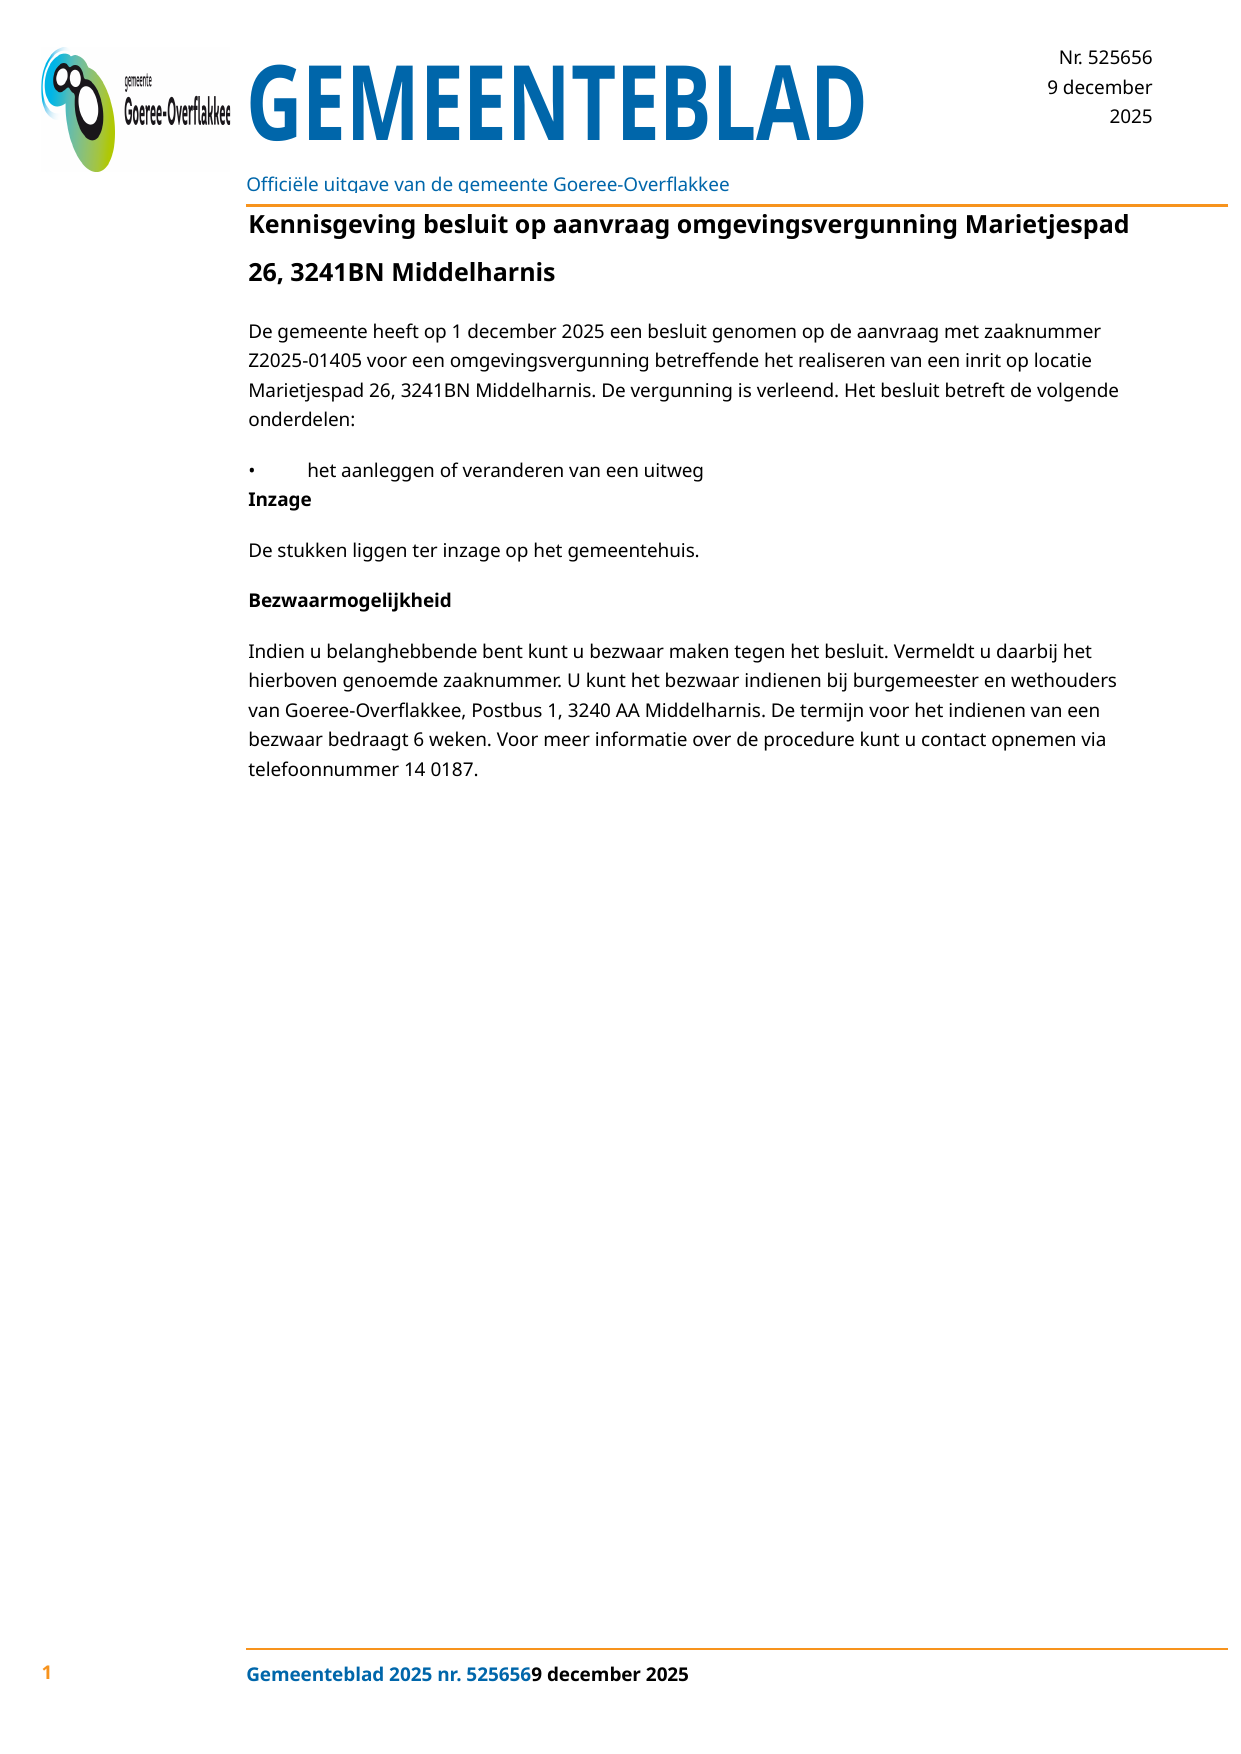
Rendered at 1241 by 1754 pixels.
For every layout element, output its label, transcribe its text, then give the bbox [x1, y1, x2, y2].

text Kennisgeving besluit op aanvraag omgevingsvergunning Marietjespad 26, 3241BN Middelharnis [248, 207, 1152, 288]
text De stukken liggen ter inzage op het gemeentehuis. [248, 537, 1152, 563]
list het aanleggen of veranderen van een uitweg [248, 457, 1152, 483]
picture [41, 47, 231, 172]
text De gemeente heeft op 1 december 2025 een besluit genomen op de aanvraag met zaaknummer Z2025-01405 voor een omgevingsvergunning betreffende het realiseren van een inrit op locatie Marietjespad 26, 3241BN Middelharnis. De vergunning is verleend. Het besluit betreft de volgende onderdelen: [248, 318, 1152, 432]
text Indien u belanghebbende bent kunt u bezwaar maken tegen het besluit. Vermeldt u daarbij het hierboven genoemde zaaknummer. U kunt het bezwaar indienen bij burgemeester en wethouders van Goeree-Overflakkee, Postbus 1, 3240 AA Middelharnis. De termijn voor het indienen van een bezwaar bedraagt 6 weken. Voor meer informatie over de procedure kunt u contact opnemen via telefoonnummer 14 0187. [248, 638, 1152, 782]
text Inzage [248, 487, 1152, 512]
text Bezwaarmogelijkheid [248, 587, 1152, 613]
